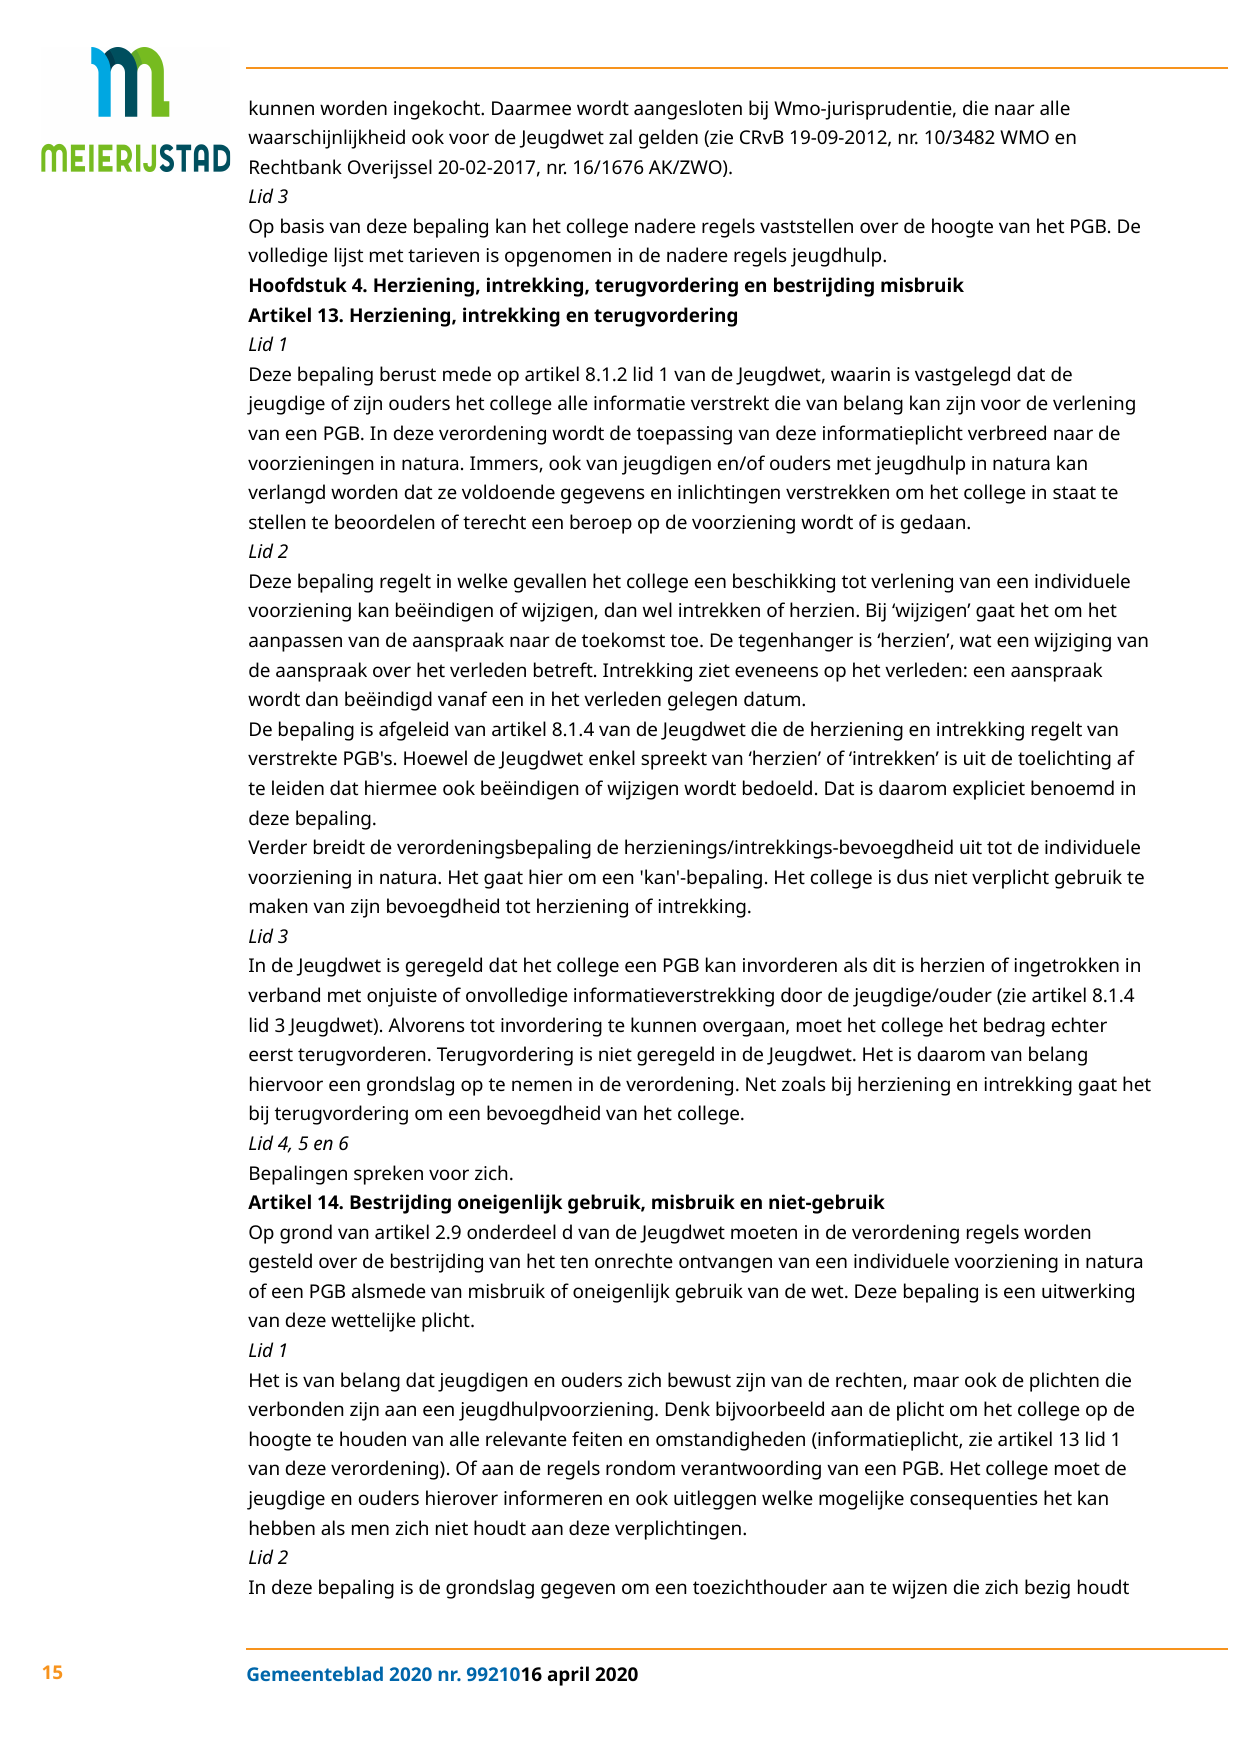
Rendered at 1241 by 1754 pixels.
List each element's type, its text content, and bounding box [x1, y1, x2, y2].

text Lid 3 [248, 183, 1152, 209]
text Lid 2 [248, 538, 1152, 564]
text Hoofdstuk 4. Herziening, intrekking, terugvordering en bestrijding misbruik [248, 272, 1152, 298]
picture [41, 47, 231, 172]
text Het is van belang dat jeugdigen en ouders zich bewust zijn van de rechten, maar ook de plichten die verbonden zijn aan een jeugdhulpvoorziening. Denk bijvoorbeeld aan de plicht om het college op de hoogte te houden van alle relevante feiten en omstandigheden (informatieplicht, zie artikel 13 lid 1 van deze verordening). Of aan de regels rondom verantwoording van een PGB. Het college moet de jeugdige en ouders hierover informeren en ook uitleggen welke mogelijke consequenties het kan hebben als men zich niet houdt aan deze verplichtingen. [248, 1367, 1152, 1541]
text Op basis van deze bepaling kan het college nadere regels vaststellen over de hoogte van het PGB. De volledige lijst met tarieven is opgenomen in de nadere regels jeugdhulp. [248, 213, 1152, 268]
text Deze bepaling regelt in welke gevallen het college een beschikking tot verlening van een individuele voorziening kan beëindigen of wijzigen, dan wel intrekken of herzien. Bij ‘wijzigen’ gaat het om het aanpassen van de aanspraak naar de toekomst toe. De tegenhanger is ‘herzien’, wat een wijziging van de aanspraak over het verleden betreft. Intrekking ziet eveneens op het verleden: een aanspraak wordt dan beëindigd vanaf een in het verleden gelegen datum. [248, 568, 1152, 712]
text De bepaling is afgeleid van artikel 8.1.4 van de Jeugdwet die de herziening en intrekking regelt van verstrekte PGB's. Hoewel de Jeugdwet enkel spreekt van ‘herzien’ of ‘intrekken’ is uit de toelichting af te leiden dat hiermee ook beëindigen of wijzigen wordt bedoeld. Dat is daarom expliciet benoemd in deze bepaling. [248, 716, 1152, 831]
text Lid 2 [248, 1544, 1152, 1570]
text Lid 3 [248, 923, 1152, 949]
text Lid 1 [248, 1337, 1152, 1363]
text Artikel 13. Herziening, intrekking en terugvordering [248, 302, 1152, 328]
text Lid 4, 5 en 6 [248, 1130, 1152, 1156]
text Deze bepaling berust mede op artikel 8.1.2 lid 1 van de Jeugdwet, waarin is vastgelegd dat de jeugdige of zijn ouders het college alle informatie verstrekt die van belang kan zijn voor de verlening van een PGB. In deze verordening wordt de toepassing van deze informatieplicht verbreed naar de voorzieningen in natura. Immers, ook van jeugdigen en/of ouders met jeugdhulp in natura kan verlangd worden dat ze voldoende gegevens en inlichtingen verstrekken om het college in staat te stellen te beoordelen of terecht een beroep op de voorziening wordt of is gedaan. [248, 361, 1152, 535]
text In de Jeugdwet is geregeld dat het college een PGB kan invorderen als dit is herzien of ingetrokken in verband met onjuiste of onvolledige informatieverstrekking door de jeugdige/ouder (zie artikel 8.1.4 lid 3 Jeugdwet). Alvorens tot invordering te kunnen overgaan, moet het college het bedrag echter eerst terugvorderen. Terugvordering is niet geregeld in de Jeugdwet. Het is daarom van belang hiervoor een grondslag op te nemen in de verordening. Net zoals bij herziening en intrekking gaat het bij terugvordering om een bevoegdheid van het college. [248, 953, 1152, 1126]
text Verder breidt de verordeningsbepaling de herzienings/intrekkings-bevoegdheid uit tot de individuele voorziening in natura. Het gaat hier om een 'kan'-bepaling. Het college is dus niet verplicht gebruik te maken van zijn bevoegdheid tot herziening of intrekking. [248, 834, 1152, 919]
text Op grond van artikel 2.9 onderdeel d van de Jeugdwet moeten in de verordening regels worden gesteld over de bestrijding van het ten onrechte ontvangen van een individuele voorziening in natura of een PGB alsmede van misbruik of oneigenlijk gebruik van de wet. Deze bepaling is een uitwerking van deze wettelijke plicht. [248, 1219, 1152, 1333]
text In deze bepaling is de grondslag gegeven om een toezichthouder aan te wijzen die zich bezig houdt [248, 1574, 1152, 1600]
text Bepalingen spreken voor zich. [248, 1160, 1152, 1186]
text Artikel 14. Bestrijding oneigenlijk gebruik, misbruik en niet-gebruik [248, 1189, 1152, 1215]
text kunnen worden ingekocht. Daarmee wordt aangesloten bij Wmo-jurisprudentie, die naar alle waarschijnlijkheid ook voor de Jeugdwet zal gelden (zie CRvB 19-09-2012, nr. 10/3482 WMO en Rechtbank Overijssel 20-02-2017, nr. 16/1676 AK/ZWO). [248, 95, 1152, 180]
text Lid 1 [248, 331, 1152, 357]
